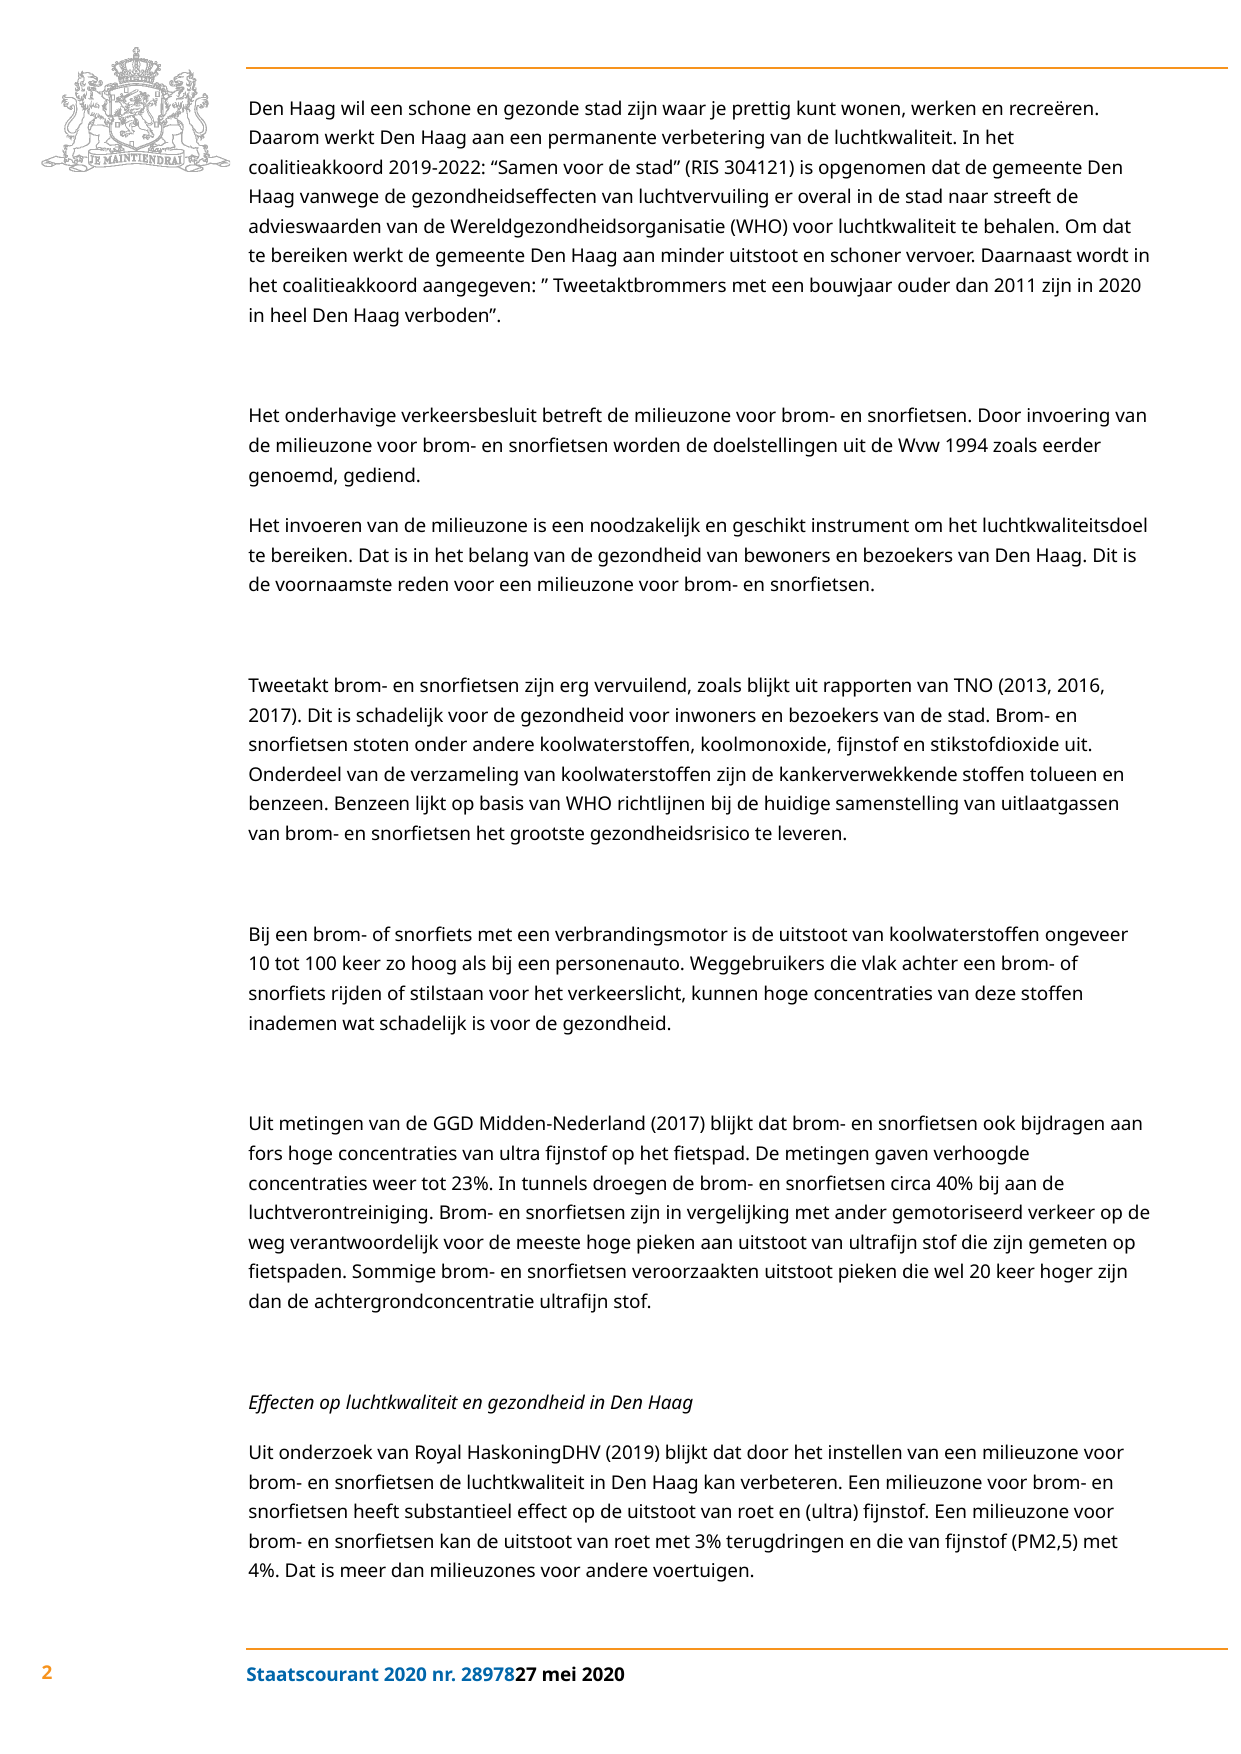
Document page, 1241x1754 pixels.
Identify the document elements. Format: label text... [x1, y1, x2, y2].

text Effecten op luchtkwaliteit en gezondheid in Den Haag [248, 1389, 1152, 1415]
text Tweetakt brom- en snorfietsen zijn erg vervuilend, zoals blijkt uit rapporten van TNO (2013, 2016, 2017). Dit is schadelijk voor de gezondheid voor inwoners en bezoekers van de stad. Brom- en snorfietsen stoten onder andere koolwaterstoffen, koolmonoxide, fijnstof en stikstofdioxide uit. Onderdeel van de verzameling van koolwaterstoffen zijn de kankerverwekkende stoffen tolueen en benzeen. Benzeen lijkt op basis van WHO richtlijnen bij de huidige samenstelling van uitlaatgassen van brom- en snorfietsen het grootste gezondheidsrisico te leveren. [248, 672, 1152, 846]
picture [41, 47, 231, 172]
text Uit onderzoek van Royal HaskoningDHV (2019) blijkt dat door het instellen van een milieuzone voor brom- en snorfietsen de luchtkwaliteit in Den Haag kan verbeteren. Een milieuzone voor brom- en snorfietsen heeft substantieel effect op de uitstoot van roet en (ultra) fijnstof. Een milieuzone voor brom- en snorfietsen kan de uitstoot van roet met 3% terugdringen en die van fijnstof (PM2,5) met 4%. Dat is meer dan milieuzones voor andere voertuigen. [248, 1439, 1152, 1583]
text Den Haag wil een schone en gezonde stad zijn waar je prettig kunt wonen, werken en recreëren. Daarom werkt Den Haag aan een permanente verbetering van de luchtkwaliteit. In het coalitieakkoord 2019-2022: “Samen voor de stad” (RIS 304121) is opgenomen dat de gemeente Den Haag vanwege de gezondheidseffecten van luchtvervuiling er overal in de stad naar streeft de advieswaarden van de Wereldgezondheidsorganisatie (WHO) voor luchtkwaliteit te behalen. Om dat te bereiken werkt de gemeente Den Haag aan minder uitstoot en schoner vervoer. Daarnaast wordt in het coalitieakkoord aangegeven: ” Tweetaktbrommers met een bouwjaar ouder dan 2011 zijn in 2020 in heel Den Haag verboden”. [248, 95, 1152, 328]
text Uit metingen van de GGD Midden-Nederland (2017) blijkt dat brom- en snorfietsen ook bijdragen aan fors hoge concentraties van ultra fijnstof op het fietspad. De metingen gaven verhoogde concentraties weer tot 23%. In tunnels droegen de brom- en snorfietsen circa 40% bij aan de luchtverontreiniging. Brom- en snorfietsen zijn in vergelijking met ander gemotoriseerd verkeer op de weg verantwoordelijk voor de meeste hoge pieken aan uitstoot van ultrafijn stof die zijn gemeten op fietspaden. Sommige brom- en snorfietsen veroorzaakten uitstoot pieken die wel 20 keer hoger zijn dan de achtergrondconcentratie ultrafijn stof. [248, 1111, 1152, 1314]
text Het onderhavige verkeersbesluit betreft de milieuzone voor brom- en snorfietsen. Door invoering van de milieuzone voor brom- en snorfietsen worden de doelstellingen uit de Wvw 1994 zoals eerder genoemd, gediend. [248, 403, 1152, 488]
text Bij een brom- of snorfiets met een verbrandingsmotor is de uitstoot van koolwaterstoffen ongeveer 10 tot 100 keer zo hoog als bij een personenauto. Weggebruikers die vlak achter een brom- of snorfiets rijden of stilstaan voor het verkeerslicht, kunnen hoge concentraties van deze stoffen inademen wat schadelijk is voor de gezondheid. [248, 921, 1152, 1036]
text Het invoeren van de milieuzone is een noodzakelijk en geschikt instrument om het luchtkwaliteitsdoel te bereiken. Dat is in het belang van de gezondheid van bewoners en bezoekers van Den Haag. Dit is de voornaamste reden voor een milieuzone voor brom- en snorfietsen. [248, 512, 1152, 597]
